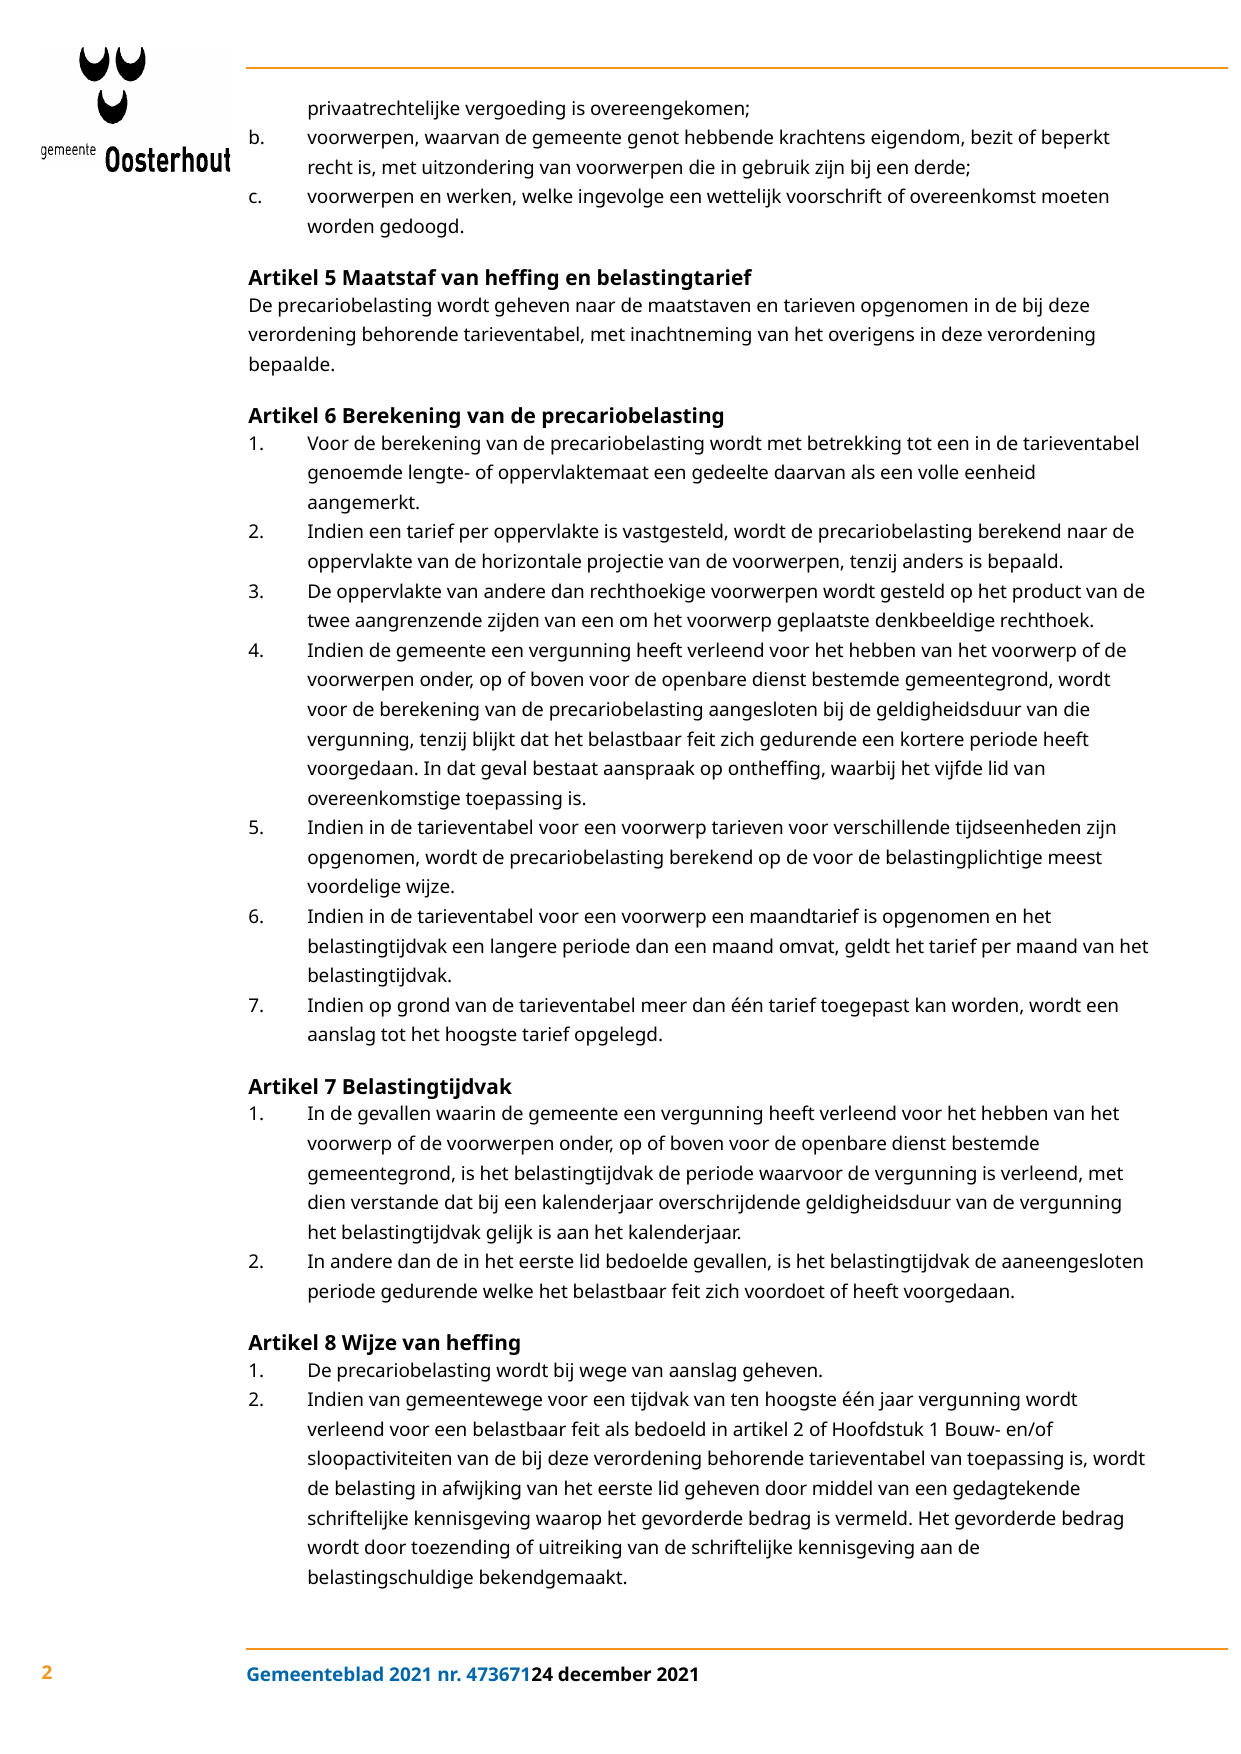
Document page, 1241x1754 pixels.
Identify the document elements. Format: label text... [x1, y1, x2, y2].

list De precariobelasting wordt bij wege van aanslag geheven. [248, 1357, 1152, 1383]
list Indien de gemeente een vergunning heeft verleend voor het hebben van het voorwerp of de voorwerpen onder, op of boven voor de openbare dienst bestemde gemeentegrond, wordt voor de berekening van de precariobelasting aangesloten bij de geldigheidsduur van die vergunning, tenzij blijkt dat het belastbaar feit zich gedurende een kortere periode heeft voorgedaan. In dat geval bestaat aanspraak op ontheffing, waarbij het vijfde lid van overeenkomstige toepassing is. [248, 637, 1152, 811]
text De precariobelasting wordt geheven naar de maatstaven en tarieven opgenomen in de bij deze verordening behorende tarieventabel, met inachtneming van het overigens in deze verordening bepaalde. [248, 292, 1152, 377]
text Artikel 8 Wijze van heffing [248, 1328, 1152, 1357]
picture [41, 47, 231, 172]
list Indien een tarief per oppervlakte is vastgesteld, wordt de precariobelasting berekend naar de oppervlakte van de horizontale projectie van de voorwerpen, tenzij anders is bepaald. [248, 519, 1152, 574]
list Indien in de tarieventabel voor een voorwerp tarieven voor verschillende tijdseenheden zijn opgenomen, wordt de precariobelasting berekend op de voor de belastingplichtige meest voordelige wijze. [248, 814, 1152, 899]
list voorwerpen en werken, welke ingevolge een wettelijk voorschrift of overeenkomst moeten worden gedoogd. [248, 183, 1152, 239]
list In de gevallen waarin de gemeente een vergunning heeft verleend voor het hebben van het voorwerp of de voorwerpen onder, op of boven voor de openbare dienst bestemde gemeentegrond, is het belastingtijdvak de periode waarvoor de vergunning is verleend, met dien verstande dat bij een kalenderjaar overschrijdende geldigheidsduur van de vergunning het belastingtijdvak gelijk is aan het kalenderjaar. [248, 1101, 1152, 1244]
list privaatrechtelijke vergoeding is overeengekomen; [248, 95, 1152, 121]
list In andere dan de in het eerste lid bedoelde gevallen, is het belastingtijdvak de aaneengesloten periode gedurende welke het belastbaar feit zich voordoet of heeft voorgedaan. [248, 1248, 1152, 1304]
text Artikel 7 Belastingtijdvak [248, 1072, 1152, 1101]
list De oppervlakte van andere dan rechthoekige voorwerpen wordt gesteld op het product van de twee aangrenzende zijden van een om het voorwerp geplaatste denkbeeldige rechthoek. [248, 578, 1152, 633]
list Indien op grond van de tarieventabel meer dan één tarief toegepast kan worden, wordt een aanslag tot het hoogste tarief opgelegd. [248, 992, 1152, 1047]
list Indien in de tarieventabel voor een voorwerp een maandtarief is opgenomen en het belastingtijdvak een langere periode dan een maand omvat, geldt het tarief per maand van het belastingtijdvak. [248, 903, 1152, 988]
list voorwerpen, waarvan de gemeente genot hebbende krachtens eigendom, bezit of beperkt recht is, met uitzondering van voorwerpen die in gebruik zijn bij een derde; [248, 124, 1152, 180]
list Voor de berekening van de precariobelasting wordt met betrekking tot een in de tarieventabel genoemde lengte- of oppervlaktemaat een gedeelte daarvan als een volle eenheid aangemerkt. [248, 430, 1152, 515]
list Indien van gemeentewege voor een tijdvak van ten hoogste één jaar vergunning wordt verleend voor een belastbaar feit als bedoeld in artikel 2 of Hoofdstuk 1 Bouw- en/of sloopactiviteiten van de bij deze verordening behorende tarieventabel van toepassing is, wordt de belasting in afwijking van het eerste lid geheven door middel van een gedagtekende schriftelijke kennisgeving waarop het gevorderde bedrag is vermeld. Het gevorderde bedrag wordt door toezending of uitreiking van de schriftelijke kennisgeving aan de belastingschuldige bekendgemaakt. [248, 1386, 1152, 1590]
text Artikel 5 Maatstaf van heffing en belastingtarief [248, 263, 1152, 292]
text Artikel 6 Berekening van de precariobelasting [248, 402, 1152, 430]
